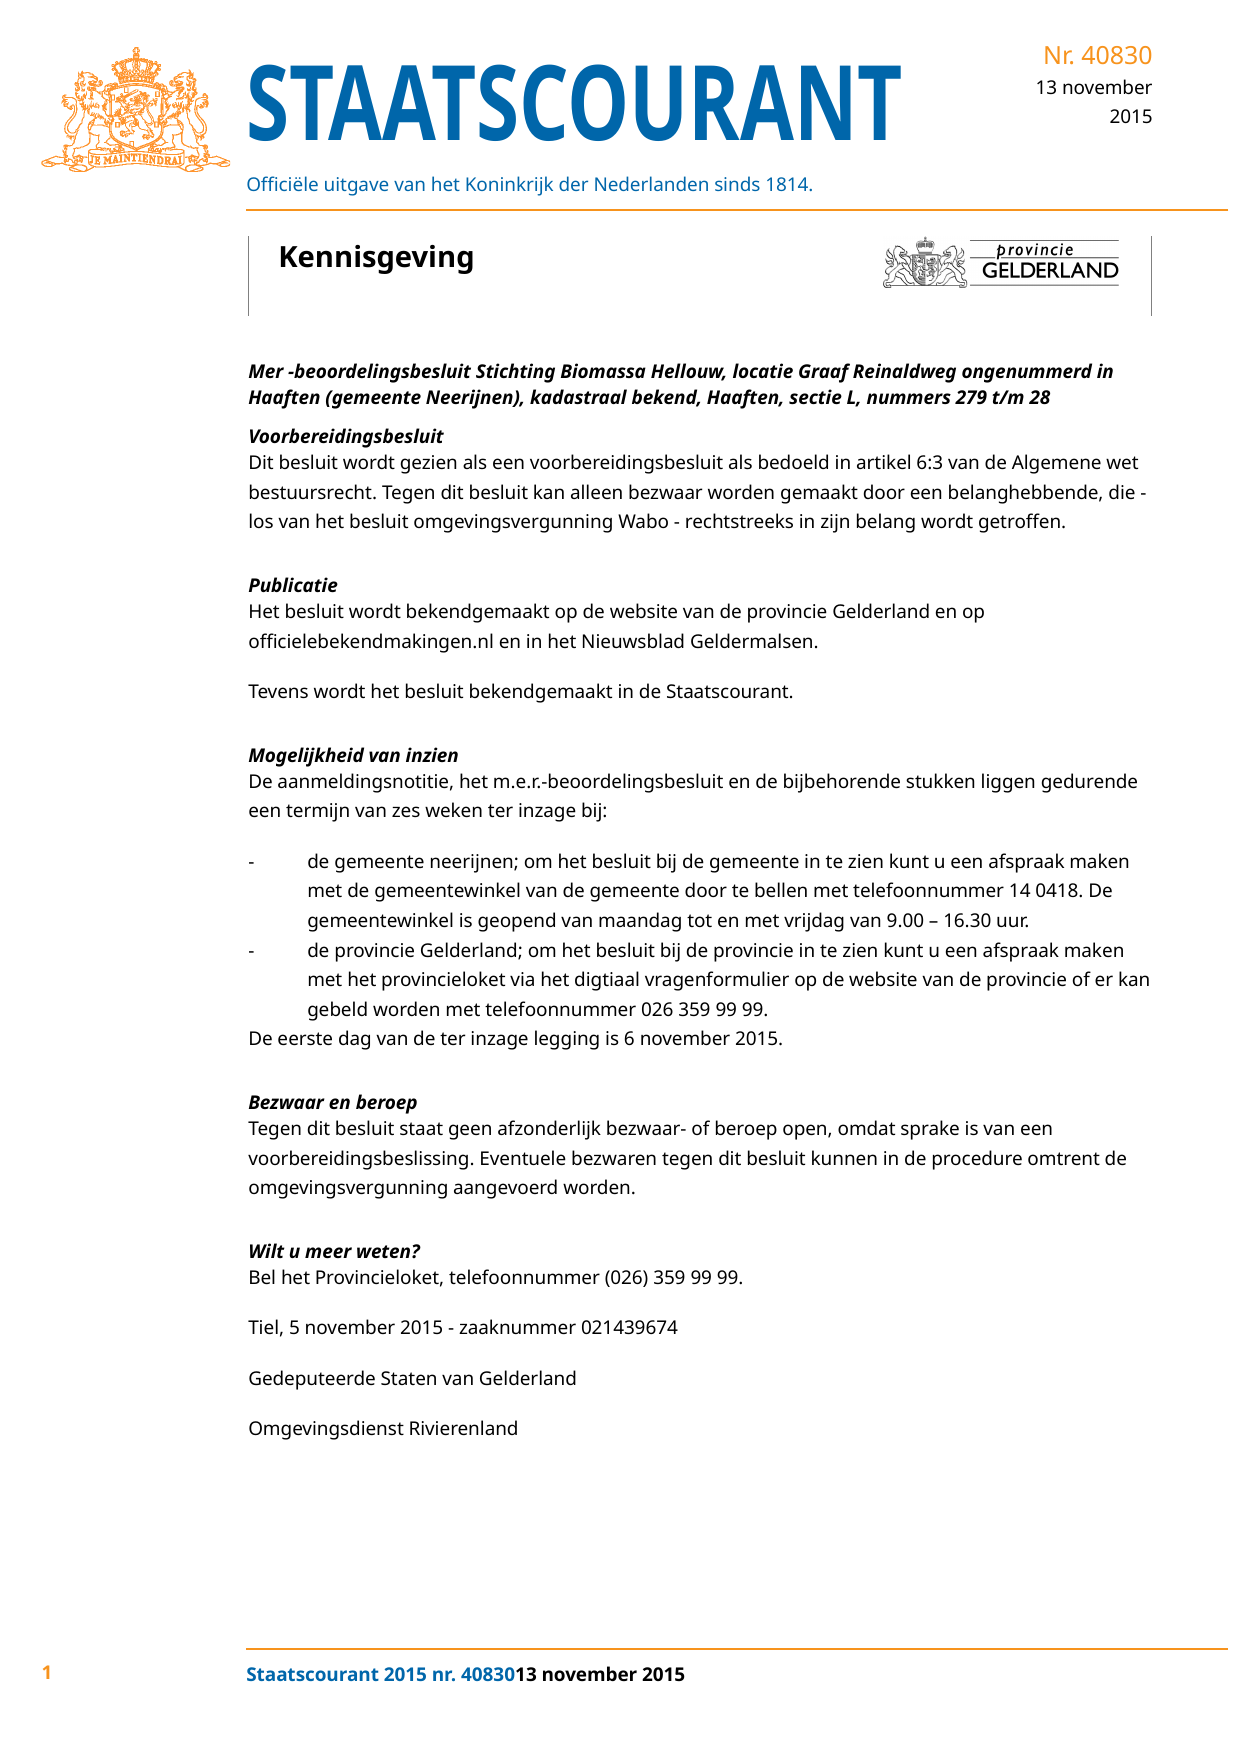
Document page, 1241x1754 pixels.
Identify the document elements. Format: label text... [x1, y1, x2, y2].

text Mer -beoordelingsbesluit Stichting Biomassa Hellouw, locatie Graaf Reinaldweg ongenummerd in Haaften (gemeente Neerijnen), kadastraal bekend, Haaften, sectie L, nummers 279 t/m 28 [248, 359, 1152, 410]
text De aanmeldingsnotitie, het m.e.r.-beoordelingsbesluit en de bijbehorende stukken liggen gedurende een termijn van zes weken ter inzage bij: [248, 768, 1152, 823]
text Mogelijkheid van inzien [248, 742, 1152, 768]
table_header [850, 236, 1151, 316]
text Voorbereidingsbesluit [248, 424, 1152, 449]
picture [882, 236, 1119, 290]
text Tegen dit besluit staat geen afzonderlijk bezwaar- of beroep open, omdat sprake is van een voorbereidingsbeslissing. Eventuele bezwaren tegen dit besluit kunnen in de procedure omtrent de omgevingsvergunning aangevoerd worden. [248, 1115, 1152, 1200]
text Tevens wordt het besluit bekendgemaakt in de Staatscourant. [248, 678, 1152, 704]
text De eerste dag van de ter inzage legging is 6 november 2015. [248, 1026, 1152, 1051]
text Omgevingsdienst Rivierenland [248, 1415, 1152, 1441]
table_header Kennisgeving [249, 236, 850, 316]
text Tiel, 5 november 2015 - zaaknummer 021439674 [248, 1314, 1152, 1340]
text Bezwaar en beroep [248, 1089, 1152, 1115]
text Publicatie [248, 573, 1152, 598]
text Wilt u meer weten? [248, 1238, 1152, 1264]
text Dit besluit wordt gezien als een voorbereidingsbesluit als bedoeld in artikel 6:3 van de Algemene wet bestuursrecht. Tegen dit besluit kan alleen bezwaar worden gemaakt door een belanghebbende, die - los van het besluit omgevingsvergunning Wabo - rechtstreeks in zijn belang wordt getroffen. [248, 449, 1152, 534]
text Bel het Provincieloket, telefoonnummer (026) 359 99 99. [248, 1264, 1152, 1290]
list de gemeente neerijnen; om het besluit bij de gemeente in te zien kunt u een afspraak maken met de gemeentewinkel van de gemeente door te bellen met telefoonnummer 14 0418. De gemeentewinkel is geopend van maandag tot en met vrijdag van 9.00 – 16.30 uur. [248, 848, 1152, 933]
list de provincie Gelderland; om het besluit bij de provincie in te zien kunt u een afspraak maken met het provincieloket via het digtiaal vragenformulier op de website van de provincie of er kan gebeld worden met telefoonnummer 026 359 99 99. [248, 937, 1152, 1022]
text Het besluit wordt bekendgemaakt op de website van de provincie Gelderland en op officielebekendmakingen.nl en in het Nieuwsblad Geldermalsen. [248, 598, 1152, 654]
text Gedeputeerde Staten van Gelderland [248, 1365, 1152, 1391]
picture [41, 47, 231, 172]
